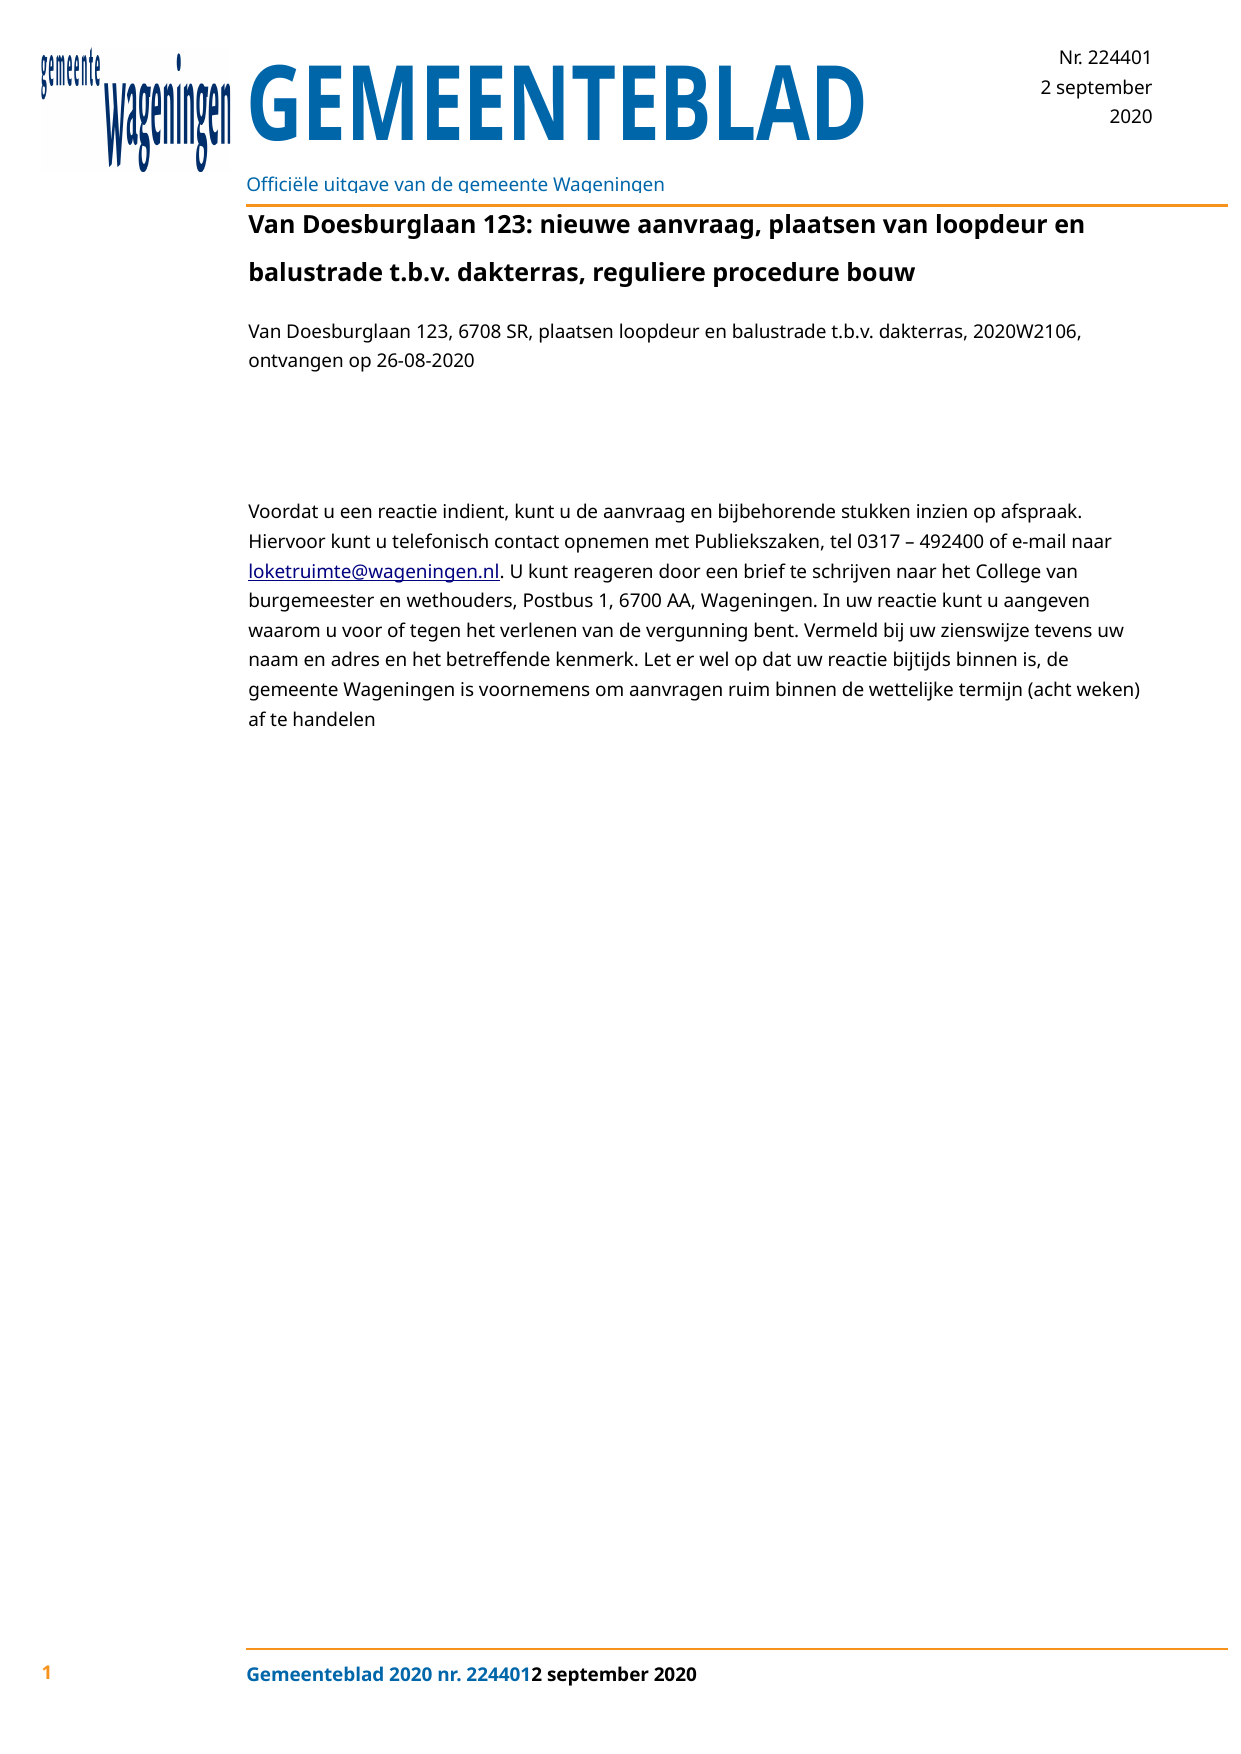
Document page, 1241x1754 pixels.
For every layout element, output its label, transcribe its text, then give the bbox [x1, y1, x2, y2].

picture [41, 47, 231, 172]
text Voordat u een reactie indient, kunt u de aanvraag en bijbehorende stukken inzien op afspraak. Hiervoor kunt u telefonisch contact opnemen met Publiekszaken, tel 0317 – 492400 of e-mail naar loketruimte@wageningen.nl. U kunt reageren door een brief te schrijven naar het College van burgemeester en wethouders, Postbus 1, 6700 AA, Wageningen. In uw reactie kunt u aangeven waarom u voor of tegen het verlenen van de vergunning bent. Vermeld bij uw zienswijze tevens uw naam en adres en het betreffende kenmerk. Let er wel op dat uw reactie bijtijds binnen is, de gemeente Wageningen is voornemens om aanvragen ruim binnen de wettelijke termijn (acht weken) af te handelen [248, 499, 1152, 732]
text Van Doesburglaan 123: nieuwe aanvraag, plaatsen van loopdeur en balustrade t.b.v. dakterras, reguliere procedure bouw [248, 207, 1152, 288]
text Van Doesburglaan 123, 6708 SR, plaatsen loopdeur en balustrade t.b.v. dakterras, 2020W2106, ontvangen op 26-08-2020 [248, 318, 1152, 373]
